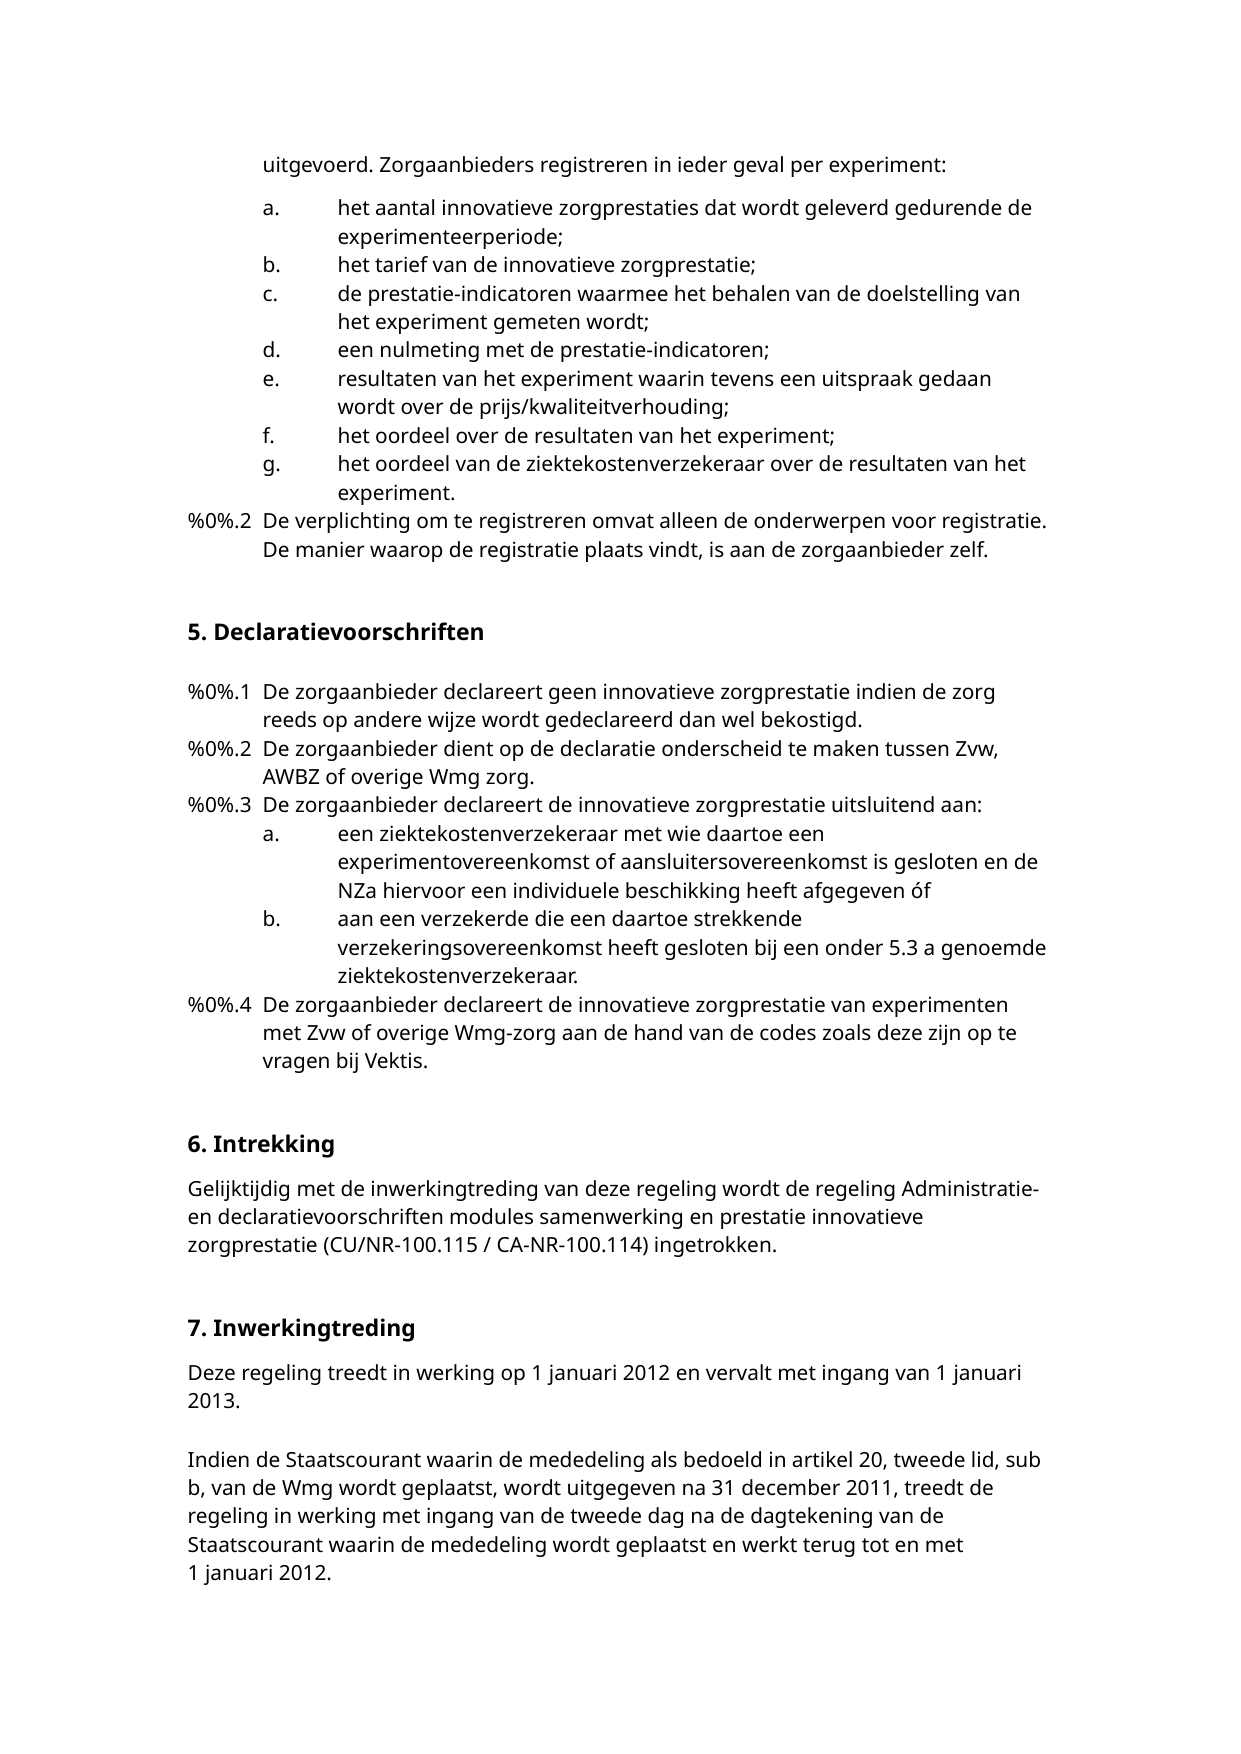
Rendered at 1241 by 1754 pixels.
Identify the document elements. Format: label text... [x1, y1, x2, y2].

list een ziektekostenverzekeraar met wie daartoe een experimentovereenkomst of aansluitersovereenkomst is gesloten en de NZa hiervoor een individuele beschikking heeft afgegeven óf [262, 819, 1053, 904]
list een nulmeting met de prestatie-indicatoren; [262, 336, 1053, 364]
list aan een verzekerde die een daartoe strekkende verzekeringsovereenkomst heeft gesloten bij een onder 5.3 a genoemde ziektekostenverzekeraar. [262, 904, 1053, 990]
list het aantal innovatieve zorgprestaties dat wordt geleverd gedurende de experimenteerperiode; [262, 193, 1053, 250]
subtitle 7. Inwerkingtreding [187, 1312, 1053, 1343]
list het tarief van de innovatieve zorgprestatie; [262, 250, 1053, 279]
list De zorgaanbieder declareert de innovatieve zorgprestatie van experimenten met Zvw of overige Wmg-zorg aan de hand van de codes zoals deze zijn op te vragen bij Vektis. [187, 990, 1053, 1075]
text Indien de Staatscourant waarin de mededeling als bedoeld in artikel 20, tweede lid, sub b, van de Wmg wordt geplaatst, wordt uitgegeven na 31 december 2011, treedt de regeling in werking met ingang van de tweede dag na de dagtekening van de Staatscourant waarin de mededeling wordt geplaatst en werkt terug tot en met 1 januari 2012. [187, 1445, 1053, 1587]
list De zorgaanbieder declareert de innovatieve zorgprestatie uitsluitend aan: [187, 791, 1053, 819]
list de prestatie-indicatoren waarmee het behalen van de doelstelling van het experiment gemeten wordt; [262, 279, 1053, 336]
text Deze regeling treedt in werking op 1 januari 2012 en vervalt met ingang van 1 januari 2013. [187, 1358, 1053, 1415]
subtitle 5. Declaratievoorschriften [187, 616, 1053, 647]
list resultaten van het experiment waarin tevens een uitspraak gedaan wordt over de prijs/kwaliteitverhouding; [262, 364, 1053, 421]
list uitgevoerd. Zorgaanbieders registreren in ieder geval per experiment: [187, 150, 1053, 178]
text Gelijktijdig met de inwerkingtreding van deze regeling wordt de regeling Administratie- en declaratievoorschriften modules samenwerking en prestatie innovatieve zorgprestatie (CU/NR-100.115 / CA-NR-100.114) ingetrokken. [187, 1174, 1053, 1259]
list het oordeel van de ziektekostenverzekeraar over de resultaten van het experiment. [262, 449, 1053, 506]
subtitle 6. Intrekking [187, 1127, 1053, 1159]
list het oordeel over de resultaten van het experiment; [262, 421, 1053, 449]
list De verplichting om te registreren omvat alleen de onderwerpen voor registratie. De manier waarop de registratie plaats vindt, is aan de zorgaanbieder zelf. [187, 506, 1053, 563]
list De zorgaanbieder dient op de declaratie onderscheid te maken tussen Zvw, AWBZ of overige Wmg zorg. [187, 734, 1053, 791]
list De zorgaanbieder declareert geen innovatieve zorgprestatie indien de zorg reeds op andere wijze wordt gedeclareerd dan wel bekostigd. [187, 677, 1053, 734]
